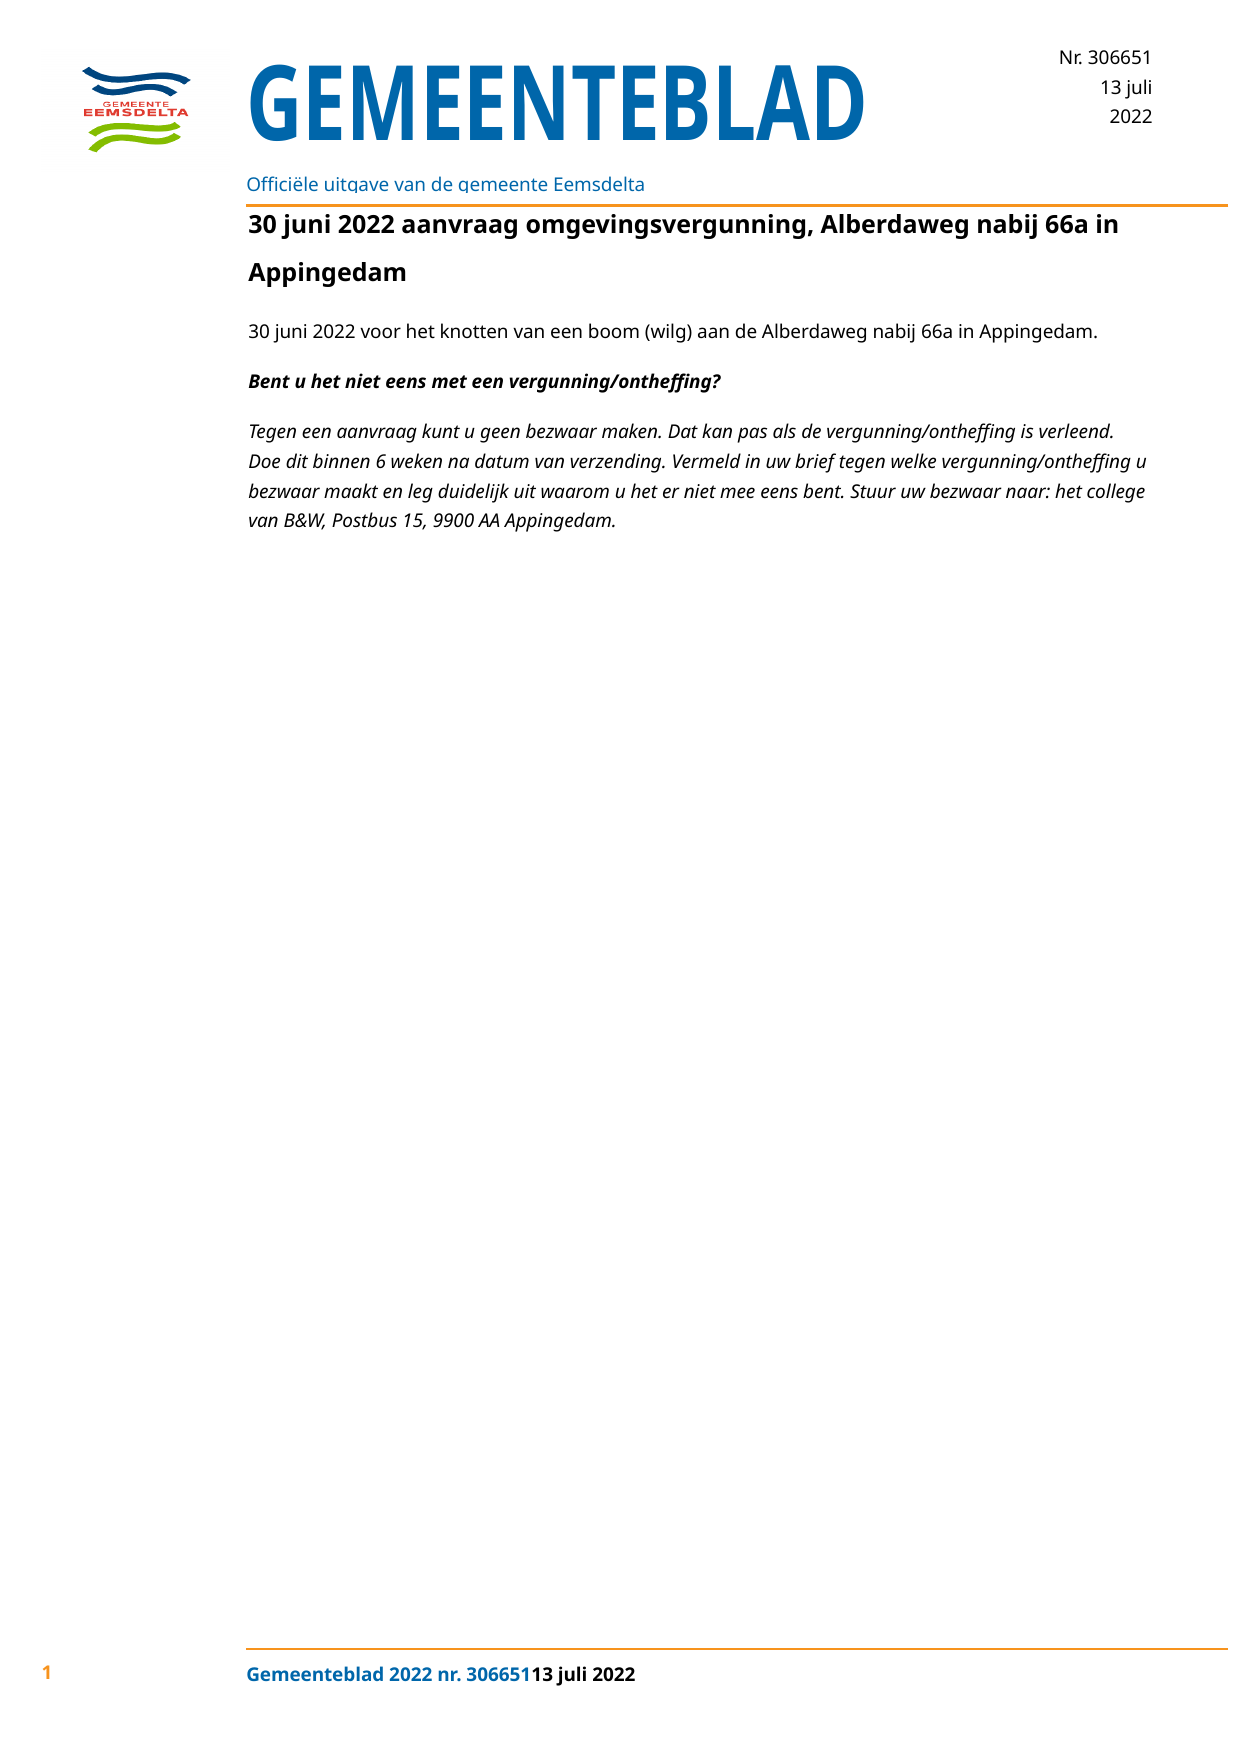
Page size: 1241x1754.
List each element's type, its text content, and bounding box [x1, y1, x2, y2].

text 30 juni 2022 aanvraag omgevingsvergunning, Alberdaweg nabij 66a in Appingedam [248, 207, 1152, 288]
picture [41, 47, 231, 172]
text 30 juni 2022 voor het knotten van een boom (wilg) aan de Alberdaweg nabij 66a in Appingedam. [248, 318, 1152, 344]
text Tegen een aanvraag kunt u geen bezwaar maken. Dat kan pas als de vergunning/ontheffing is verleend. Doe dit binnen 6 weken na datum van verzending. Vermeld in uw brief tegen welke vergunning/ontheffing u bezwaar maakt en leg duidelijk uit waarom u het er niet mee eens bent. Stuur uw bezwaar naar: het college van B&W, Postbus 15, 9900 AA Appingedam. [248, 419, 1152, 533]
text Bent u het niet eens met een vergunning/ontheffing? [248, 368, 1152, 394]
